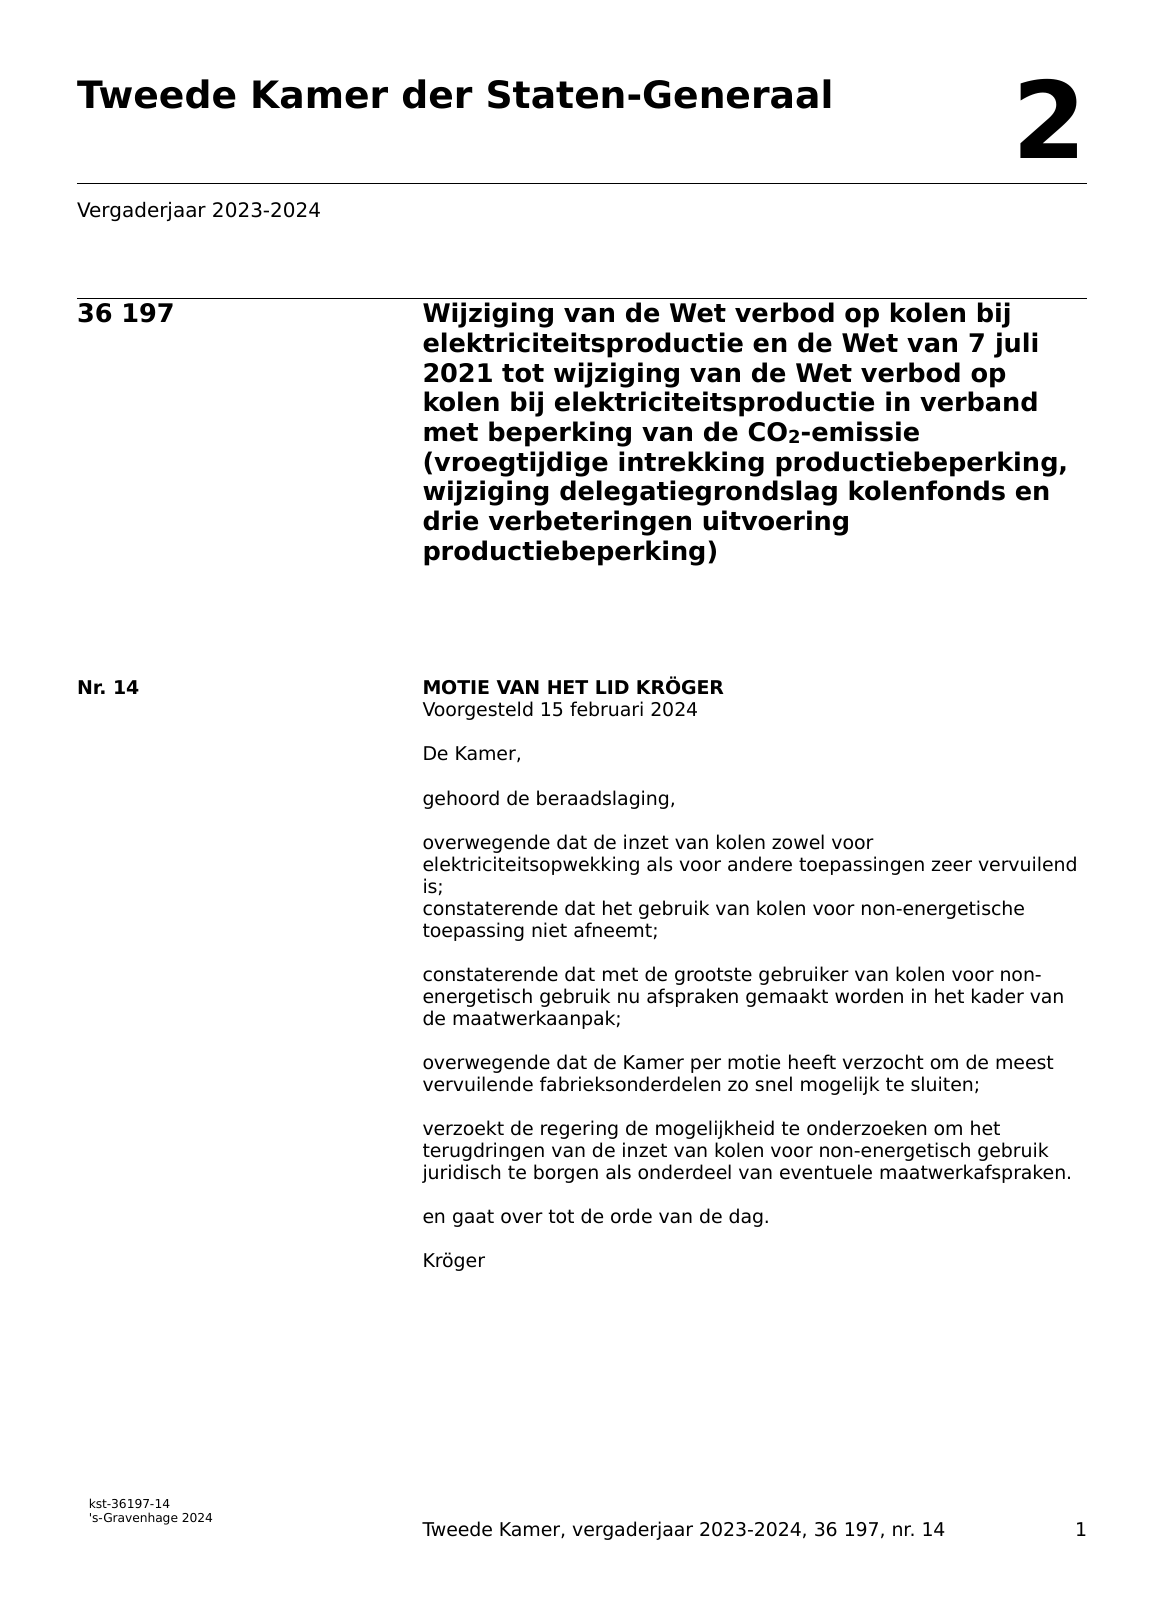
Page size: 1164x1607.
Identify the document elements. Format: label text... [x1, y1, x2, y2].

text constaterende dat met de grootste gebruiker van kolen voor non-energetisch gebruik nu afspraken gemaakt worden in het kader van de maatwerkaanpak; [422, 964, 1087, 1030]
text kst-36197-14 [88, 1497, 323, 1511]
text verzoekt de regering de mogelijkheid te onderzoeken om het terugdringen van de inzet van kolen voor non-energetisch gebruik juridisch te borgen als onderdeel van eventuele maatwerkafspraken. [422, 1118, 1087, 1184]
table_header Tweede Kamer der Staten-Generaal [77, 59, 886, 183]
table_header 2 [886, 59, 1087, 183]
text gehoord de beraadslaging, [422, 787, 1087, 809]
subtitle Nr. 14 MOTIE VAN HET LID KRÖGER [77, 677, 1087, 699]
text Voorgesteld 15 februari 2024 [422, 699, 1087, 721]
text De Kamer, [422, 743, 1087, 765]
text en gaat over tot de orde van de dag. [422, 1206, 1087, 1228]
text overwegende dat de inzet van kolen zowel voor elektriciteitsopwekking als voor andere toepassingen zeer vervuilend is; [422, 832, 1087, 898]
text Kröger [422, 1250, 1087, 1272]
subtitle 36 197 Wijziging van de Wet verbod op kolen bij elektriciteitsproductie en de Wet van 7 juli 2021 tot wijziging van de Wet verbod op kolen bij elektriciteitsproductie in verband met beperking van de CO2-emissie (vroegtijdige intrekking productiebeperking, wijziging delegatiegrondslag kolenfonds en drie verbeteringen uitvoering productiebeperking) [77, 299, 1087, 566]
table_cell Vergaderjaar 2023-2024 [77, 184, 1087, 298]
text overwegende dat de Kamer per motie heeft verzocht om de meest vervuilende fabrieksonderdelen zo snel mogelijk te sluiten; [422, 1052, 1087, 1096]
text 's-Gravenhage 2024 [88, 1511, 323, 1525]
text constaterende dat het gebruik van kolen voor non-energetische toepassing niet afneemt; [422, 898, 1087, 942]
